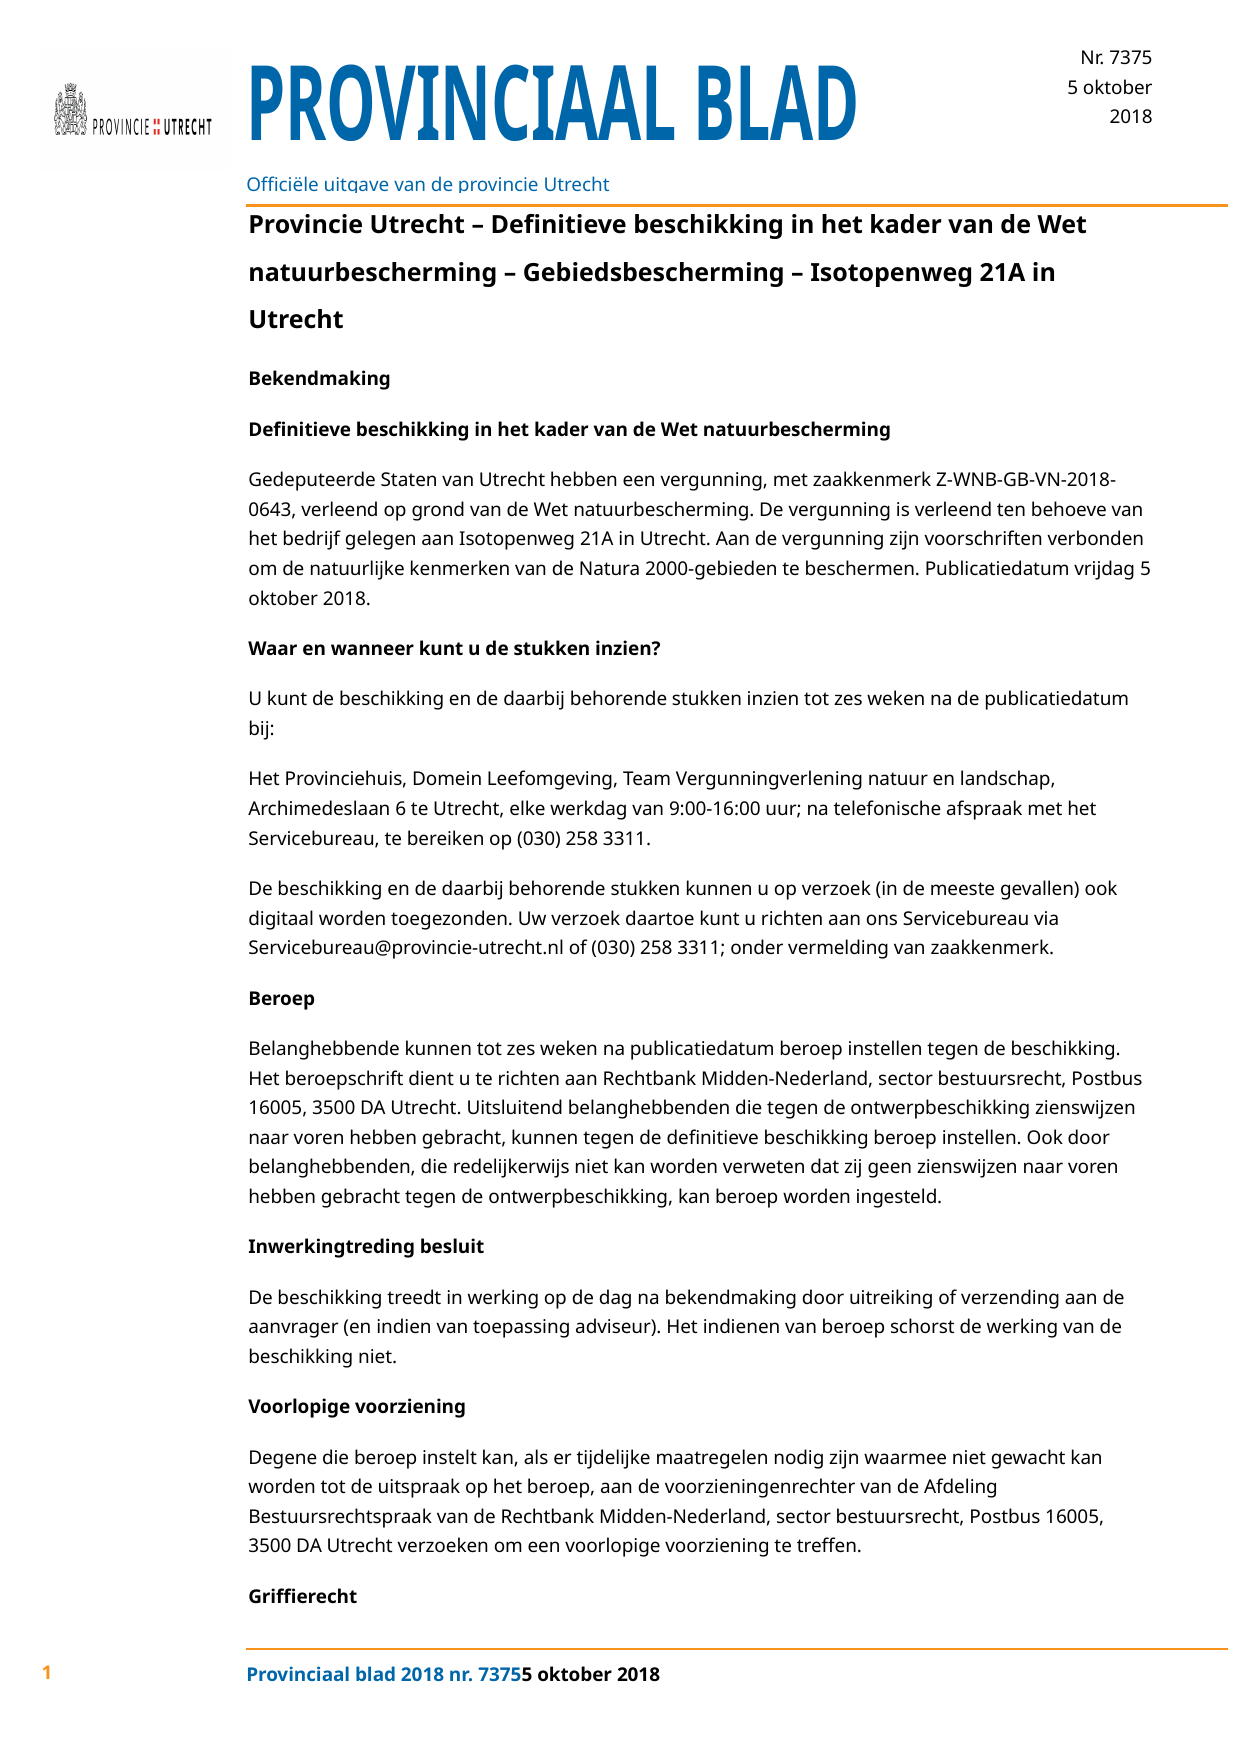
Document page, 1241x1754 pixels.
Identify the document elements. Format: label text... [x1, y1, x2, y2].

text Provincie Utrecht – Definitieve beschikking in het kader van de Wet natuurbescherming – Gebiedsbescherming – Isotopenweg 21A in Utrecht [248, 207, 1152, 336]
text Definitieve beschikking in het kader van de Wet natuurbescherming [248, 416, 1152, 442]
text Inwerkingtreding besluit [248, 1233, 1152, 1259]
text Degene die beroep instelt kan, als er tijdelijke maatregelen nodig zijn waarmee niet gewacht kan worden tot de uitspraak op het beroep, aan de voorzieningenrechter van de Afdeling Bestuursrechtspraak van de Rechtbank Midden-Nederland, sector bestuursrecht, Postbus 16005, 3500 DA Utrecht verzoeken om een voorlopige voorziening te treffen. [248, 1444, 1152, 1558]
text Bekendmaking [248, 366, 1152, 391]
text Waar en wanneer kunt u de stukken inzien? [248, 635, 1152, 661]
text Beroep [248, 985, 1152, 1010]
text Het Provinciehuis, Domein Leefomgeving, Team Vergunningverlening natuur en landschap, Archimedeslaan 6 te Utrecht, elke werkdag van 9:00-16:00 uur; na telefonische afspraak met het Servicebureau, te bereiken op (030) 258 3311. [248, 766, 1152, 850]
text De beschikking en de daarbij behorende stukken kunnen u op verzoek (in de meeste gevallen) ook digitaal worden toegezonden. Uw verzoek daartoe kunt u richten aan ons Servicebureau via Servicebureau@provincie-utrecht.nl of (030) 258 3311; onder vermelding van zaakkenmerk. [248, 875, 1152, 960]
picture [41, 47, 231, 172]
text Voorlopige voorziening [248, 1393, 1152, 1419]
text Gedeputeerde Staten van Utrecht hebben een vergunning, met zaakkenmerk Z-WNB-GB-VN-2018-0643, verleend op grond van de Wet natuurbescherming. De vergunning is verleend ten behoeve van het bedrijf gelegen aan Isotopenweg 21A in Utrecht. Aan de vergunning zijn voorschriften verbonden om de natuurlijke kenmerken van de Natura 2000-gebieden te beschermen. Publicatiedatum vrijdag 5 oktober 2018. [248, 466, 1152, 610]
text De beschikking treedt in werking op de dag na bekendmaking door uitreiking of verzending aan de aanvrager (en indien van toepassing adviseur). Het indienen van beroep schorst de werking van de beschikking niet. [248, 1284, 1152, 1369]
text U kunt de beschikking en de daarbij behorende stukken inzien tot zes weken na de publicatiedatum bij: [248, 686, 1152, 741]
text Griffierecht [248, 1583, 1152, 1609]
text Belanghebbende kunnen tot zes weken na publicatiedatum beroep instellen tegen de beschikking. Het beroepschrift dient u te richten aan Rechtbank Midden-Nederland, sector bestuursrecht, Postbus 16005, 3500 DA Utrecht. Uitsluitend belanghebbenden die tegen de ontwerpbeschikking zienswijzen naar voren hebben gebracht, kunnen tegen de definitieve beschikking beroep instellen. Ook door belanghebbenden, die redelijkerwijs niet kan worden verweten dat zij geen zienswijzen naar voren hebben gebracht tegen de ontwerpbeschikking, kan beroep worden ingesteld. [248, 1035, 1152, 1209]
